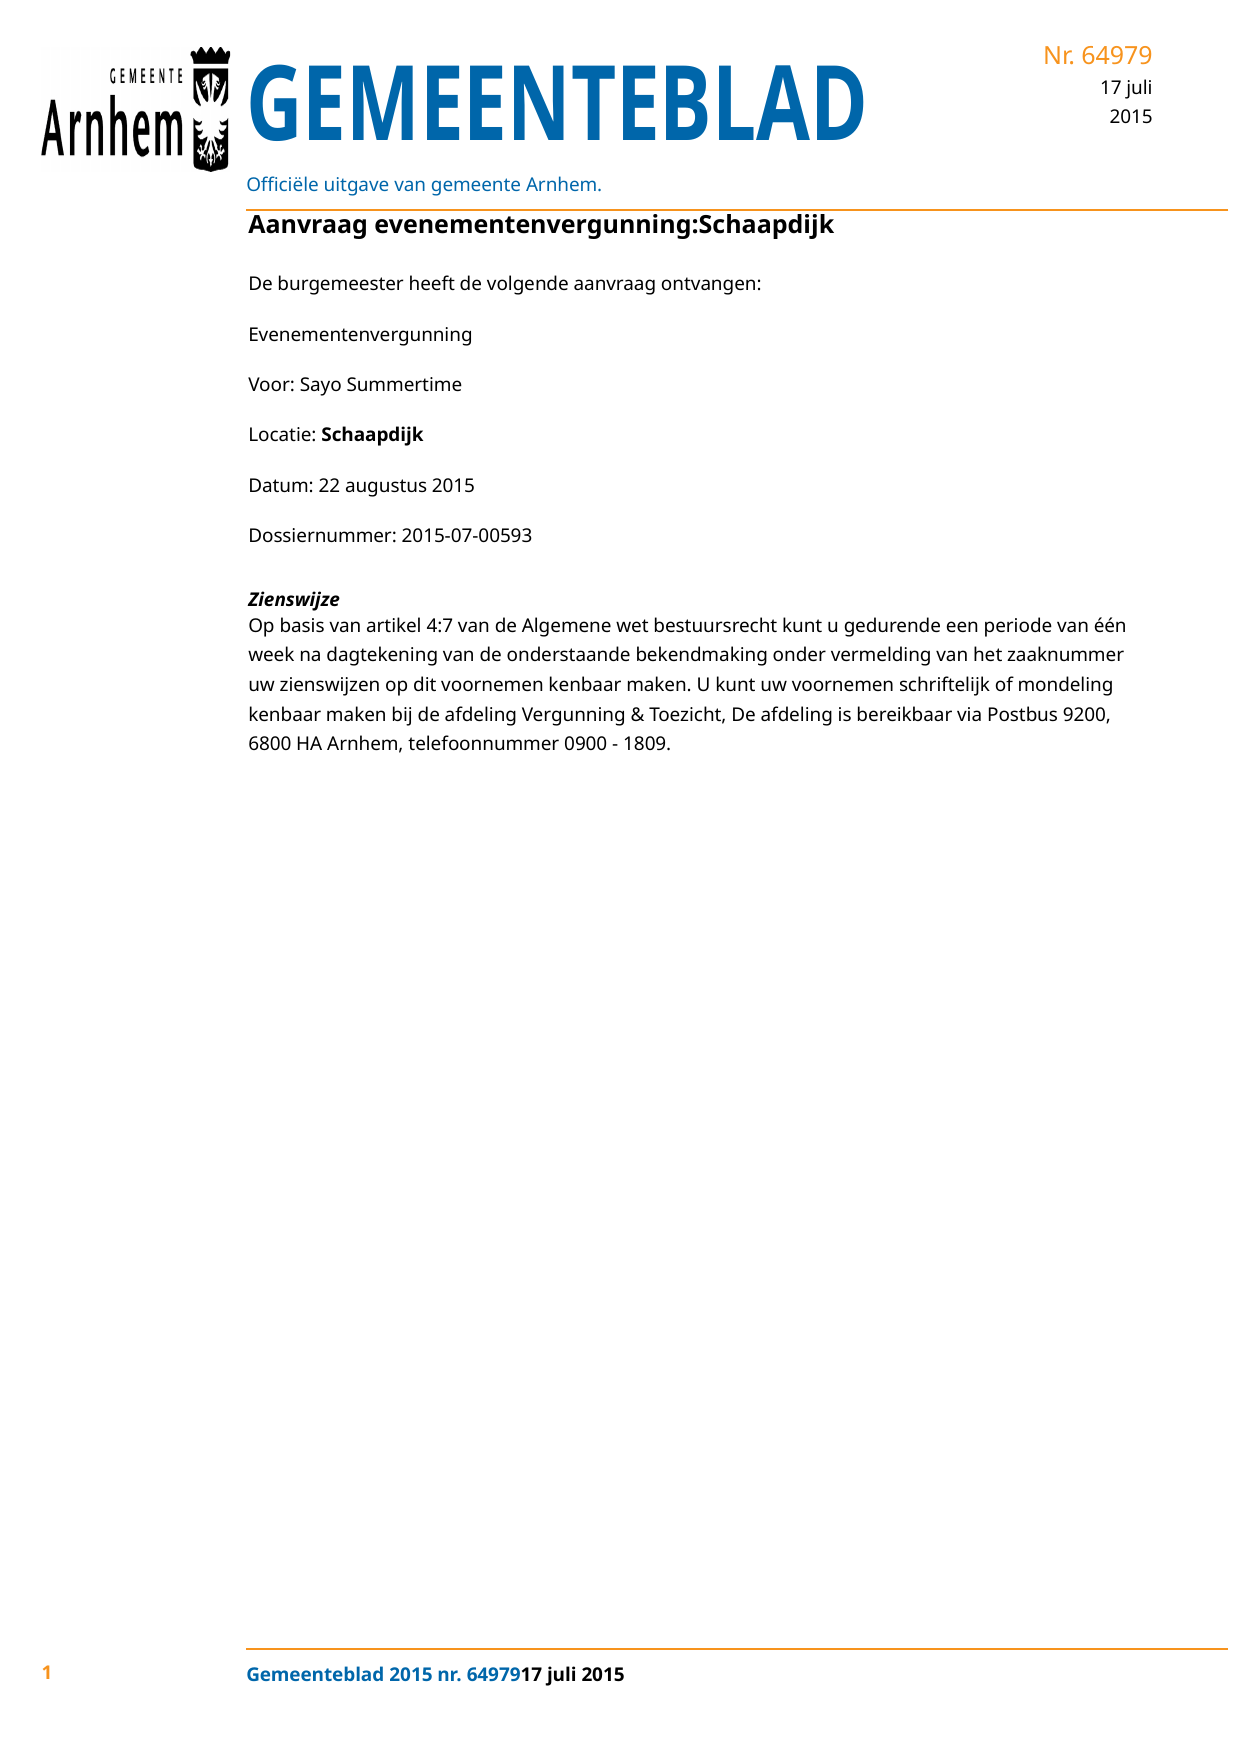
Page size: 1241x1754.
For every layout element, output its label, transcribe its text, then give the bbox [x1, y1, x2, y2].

picture [41, 47, 231, 172]
text Datum: 22 augustus 2015 [248, 472, 1152, 498]
text Op basis van artikel 4:7 van de Algemene wet bestuursrecht kunt u gedurende een periode van één week na dagtekening van de onderstaande bekendmaking onder vermelding van het zaaknummer uw zienswijzen op dit voornemen kenbaar maken. U kunt uw voornemen schriftelijk of mondeling kenbaar maken bij de afdeling Vergunning & Toezicht, De afdeling is bereikbaar via Postbus 9200, 6800 HA Arnhem, telefoonnummer 0900 - 1809. [248, 612, 1152, 756]
text Evenementenvergunning [248, 321, 1152, 346]
text Voor: Sayo Summertime [248, 371, 1152, 397]
text Aanvraag evenementenvergunning:Schaapdijk [248, 211, 1152, 241]
text Locatie: Schaapdijk [248, 422, 1152, 447]
text De burgemeester heeft de volgende aanvraag ontvangen: [248, 270, 1152, 296]
text Dossiernummer: 2015-07-00593 [248, 522, 1152, 548]
text Zienswijze [248, 586, 1152, 612]
